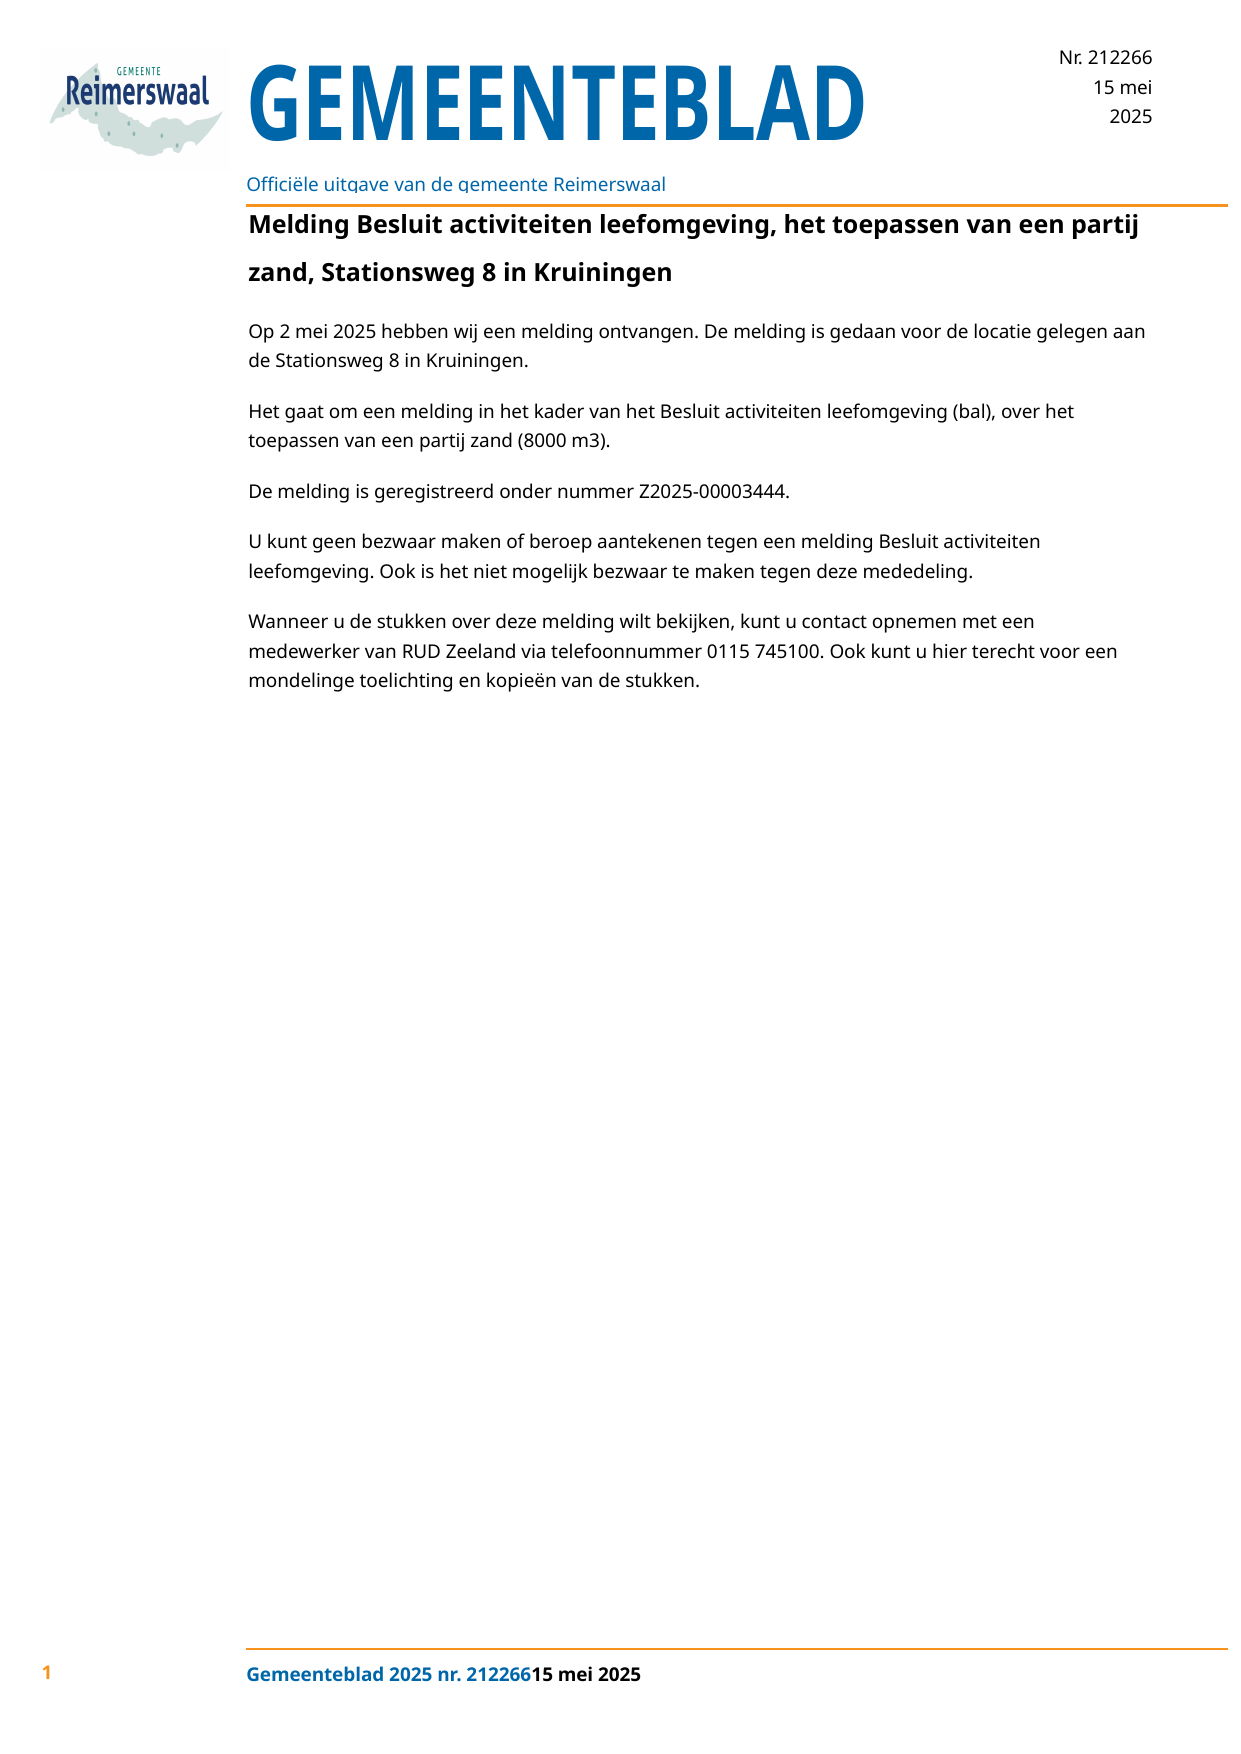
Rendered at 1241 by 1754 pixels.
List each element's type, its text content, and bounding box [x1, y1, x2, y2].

picture [41, 47, 231, 172]
text U kunt geen bezwaar maken of beroep aantekenen tegen een melding Besluit activiteiten leefomgeving. Ook is het niet mogelijk bezwaar te maken tegen deze mededeling. [248, 528, 1152, 584]
text Op 2 mei 2025 hebben wij een melding ontvangen. De melding is gedaan voor de locatie gelegen aan de Stationsweg 8 in Kruiningen. [248, 318, 1152, 373]
text Het gaat om een melding in het kader van het Besluit activiteiten leefomgeving (bal), over het toepassen van een partij zand (8000 m3). [248, 398, 1152, 453]
text Melding Besluit activiteiten leefomgeving, het toepassen van een partij zand, Stationsweg 8 in Kruiningen [248, 207, 1152, 288]
text Wanneer u de stukken over deze melding wilt bekijken, kunt u contact opnemen met een medewerker van RUD Zeeland via telefoonnummer 0115 745100. Ook kunt u hier terecht voor een mondelinge toelichting en kopieën van de stukken. [248, 608, 1152, 693]
text De melding is geregistreerd onder nummer Z2025-00003444. [248, 478, 1152, 504]
